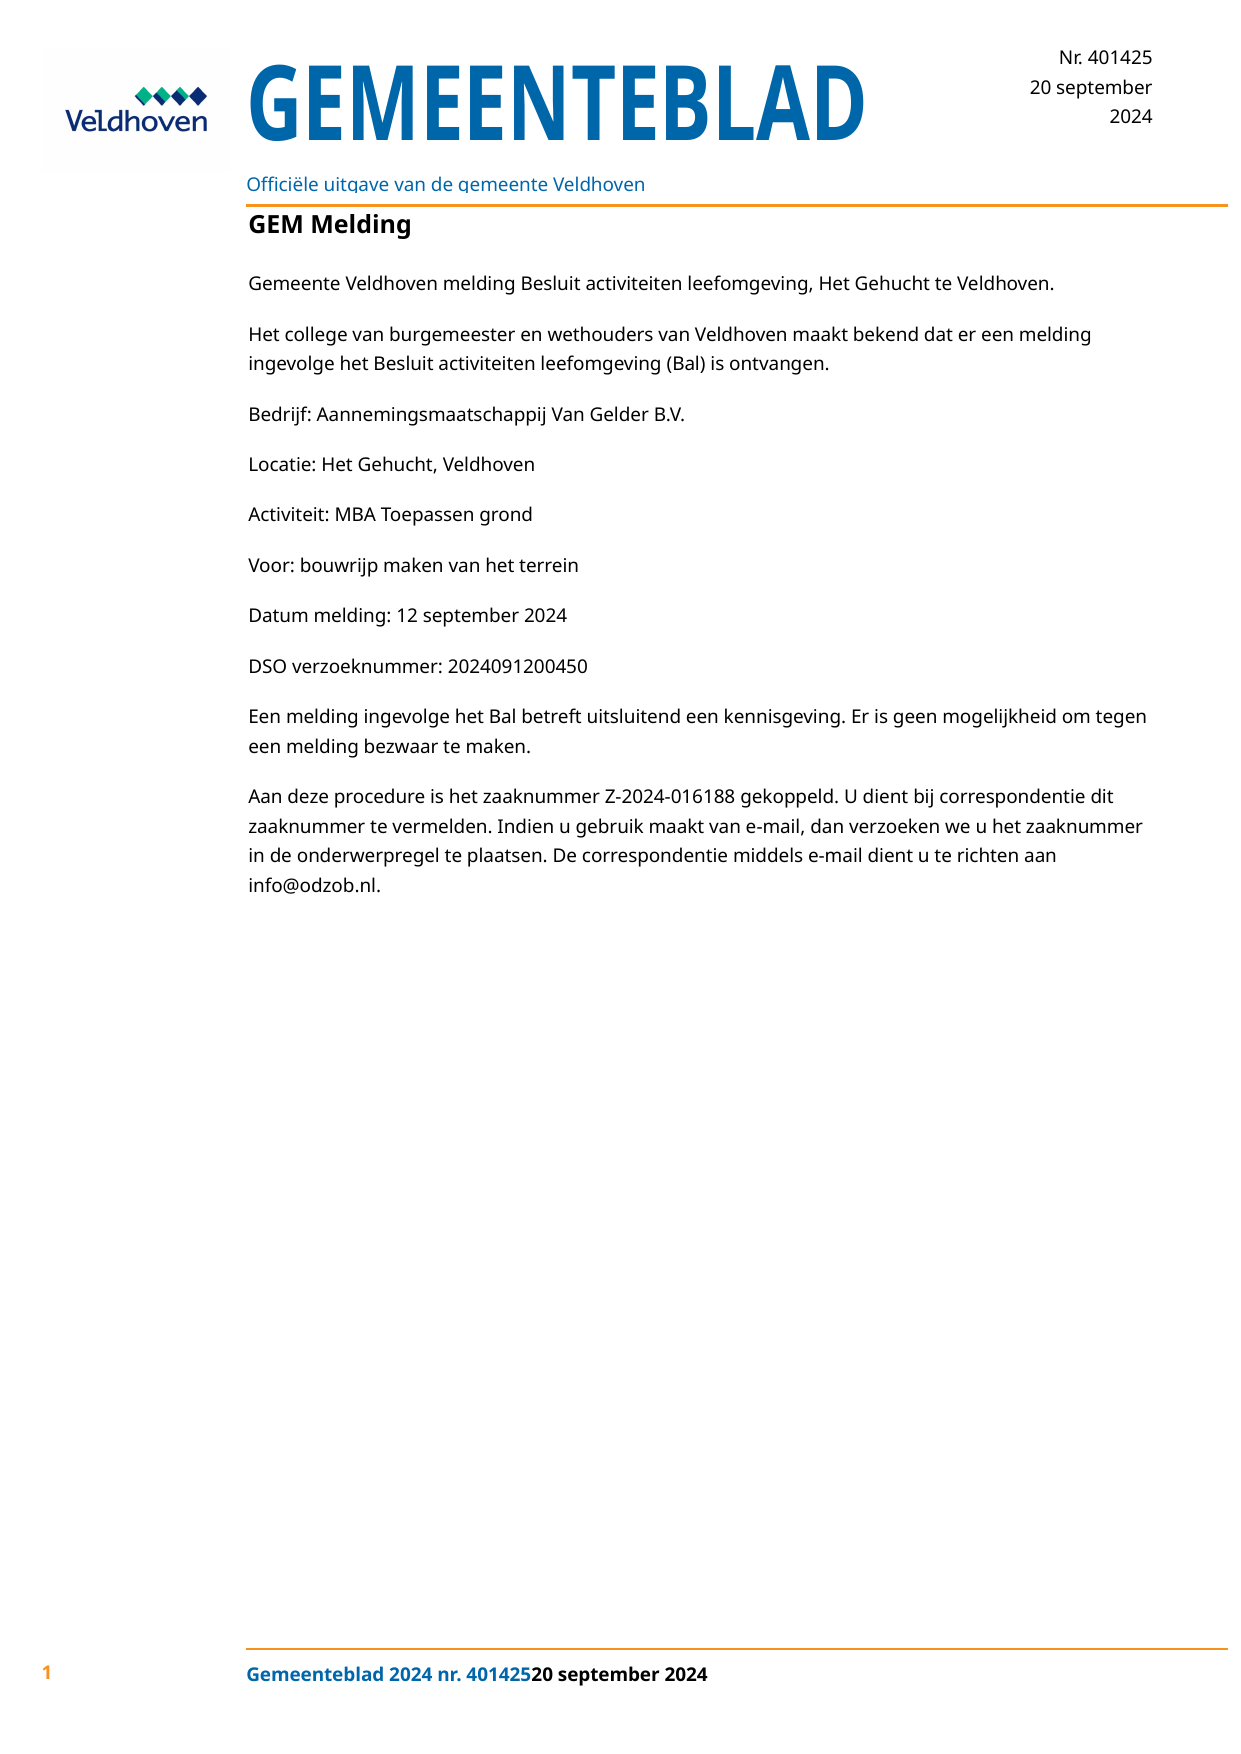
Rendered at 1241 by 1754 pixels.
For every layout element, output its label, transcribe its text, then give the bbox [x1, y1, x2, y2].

text Activiteit: MBA Toepassen grond [248, 502, 1152, 527]
text Bedrijf: Aannemingsmaatschappij Van Gelder B.V. [248, 401, 1152, 426]
text Een melding ingevolge het Bal betreft uitsluitend een kennisgeving. Er is geen mogelijkheid om tegen een melding bezwaar te maken. [248, 703, 1152, 758]
text DSO verzoeknummer: 2024091200450 [248, 653, 1152, 678]
text GEM Melding [248, 207, 1152, 241]
text Het college van burgemeester en wethouders van Veldhoven maakt bekend dat er een melding ingevolge het Besluit activiteiten leefomgeving (Bal) is ontvangen. [248, 321, 1152, 376]
text Voor: bouwrijp maken van het terrein [248, 552, 1152, 578]
text Datum melding: 12 september 2024 [248, 602, 1152, 628]
text Locatie: Het Gehucht, Veldhoven [248, 451, 1152, 477]
text Gemeente Veldhoven melding Besluit activiteiten leefomgeving, Het Gehucht te Veldhoven. [248, 270, 1152, 296]
picture [41, 47, 231, 172]
text Aan deze procedure is het zaaknummer Z-2024-016188 gekoppeld. U dient bij correspondentie dit zaaknummer te vermelden. Indien u gebruik maakt van e-mail, dan verzoeken we u het zaaknummer in de onderwerpregel te plaatsen. De correspondentie middels e-mail dient u te richten aan info@odzob.nl. [248, 783, 1152, 898]
